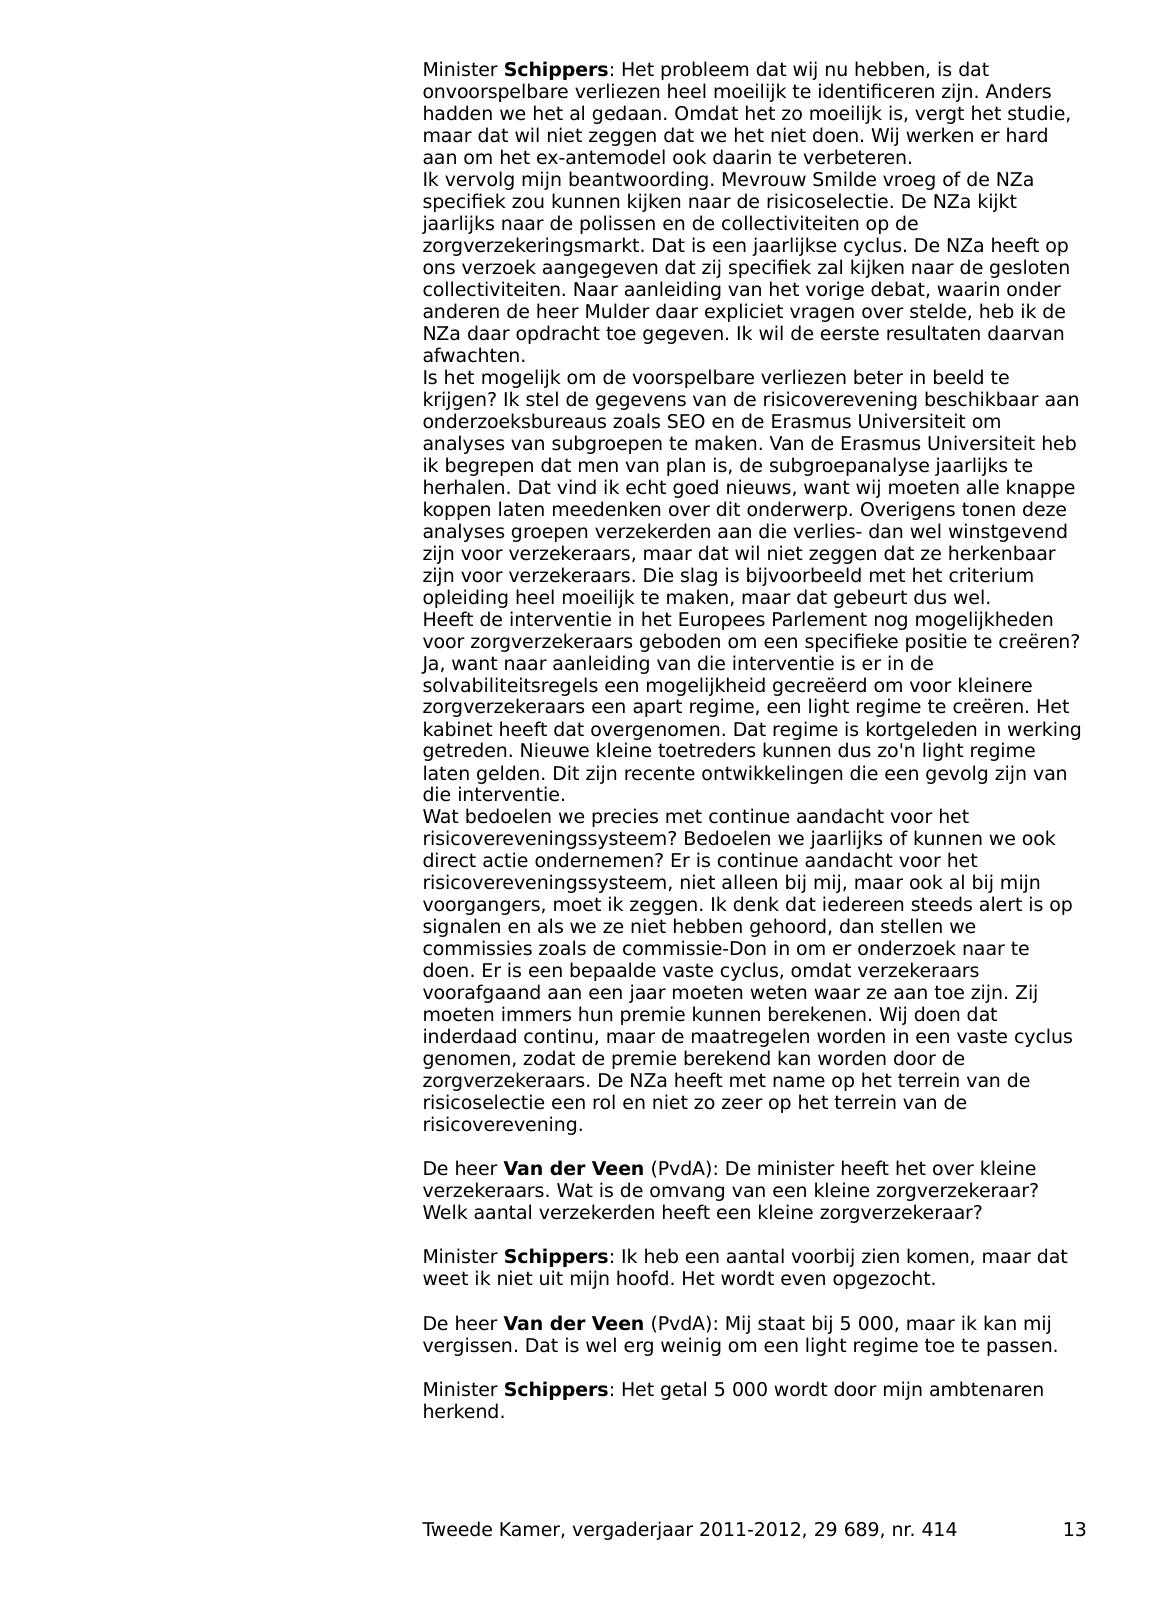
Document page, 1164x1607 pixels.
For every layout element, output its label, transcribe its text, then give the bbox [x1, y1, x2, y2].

text Minister Schippers: Ik heb een aantal voorbij zien komen, maar dat weet ik niet uit mijn hoofd. Het wordt even opgezocht. [422, 1246, 1087, 1290]
text Wat bedoelen we precies met continue aandacht voor het risicovereveningssysteem? Bedoelen we jaarlijks of kunnen we ook direct actie ondernemen? Er is continue aandacht voor het risicovereveningssysteem, niet alleen bij mij, maar ook al bij mijn voorgangers, moet ik zeggen. Ik denk dat iedereen steeds alert is op signalen en als we ze niet hebben gehoord, dan stellen we commissies zoals de commissie-Don in om er onderzoek naar te doen. Er is een bepaalde vaste cyclus, omdat verzekeraars voorafgaand aan een jaar moeten weten waar ze aan toe zijn. Zij moeten immers hun premie kunnen berekenen. Wij doen dat inderdaad continu, maar de maatregelen worden in een vaste cyclus genomen, zodat de premie berekend kan worden door de zorgverzekeraars. De NZa heeft met name op het terrein van de risicoselectie een rol en niet zo zeer op het terrein van de risicoverevening. [422, 806, 1087, 1136]
text De heer Van der Veen (PvdA): Mij staat bij 5 000, maar ik kan mij vergissen. Dat is wel erg weinig om een light regime toe te passen. [422, 1312, 1087, 1356]
text Ik vervolg mijn beantwoording. Mevrouw Smilde vroeg of de NZa specifiek zou kunnen kijken naar de risicoselectie. De NZa kijkt jaarlijks naar de polissen en de collectiviteiten op de zorgverzekeringsmarkt. Dat is een jaarlijkse cyclus. De NZa heeft op ons verzoek aangegeven dat zij specifiek zal kijken naar de gesloten collectiviteiten. Naar aanleiding van het vorige debat, waarin onder anderen de heer Mulder daar expliciet vragen over stelde, heb ik de NZa daar opdracht toe gegeven. Ik wil de eerste resultaten daarvan afwachten. [422, 169, 1087, 367]
text Heeft de interventie in het Europees Parlement nog mogelijkheden voor zorgverzekeraars geboden om een specifieke positie te creëren? Ja, want naar aanleiding van die interventie is er in de solvabiliteitsregels een mogelijkheid gecreëerd om voor kleinere zorgverzekeraars een apart regime, een light regime te creëren. Het kabinet heeft dat overgenomen. Dat regime is kortgeleden in werking getreden. Nieuwe kleine toetreders kunnen dus zo'n light regime laten gelden. Dit zijn recente ontwikkelingen die een gevolg zijn van die interventie. [422, 608, 1087, 806]
text De heer Van der Veen (PvdA): De minister heeft het over kleine verzekeraars. Wat is de omvang van een kleine zorgverzekeraar? Welk aantal verzekerden heeft een kleine zorgverzekeraar? [422, 1158, 1087, 1224]
text Is het mogelijk om de voorspelbare verliezen beter in beeld te krijgen? Ik stel de gegevens van de risicoverevening beschikbaar aan onderzoeksbureaus zoals SEO en de Erasmus Universiteit om analyses van subgroepen te maken. Van de Erasmus Universiteit heb ik begrepen dat men van plan is, de subgroepanalyse jaarlijks te herhalen. Dat vind ik echt goed nieuws, want wij moeten alle knappe koppen laten meedenken over dit onderwerp. Overigens tonen deze analyses groepen verzekerden aan die verlies- dan wel winstgevend zijn voor verzekeraars, maar dat wil niet zeggen dat ze herkenbaar zijn voor verzekeraars. Die slag is bijvoorbeeld met het criterium opleiding heel moeilijk te maken, maar dat gebeurt dus wel. [422, 367, 1087, 608]
text Minister Schippers: Het getal 5 000 wordt door mijn ambtenaren herkend. [422, 1379, 1087, 1423]
text Minister Schippers: Het probleem dat wij nu hebben, is dat onvoorspelbare verliezen heel moeilijk te identificeren zijn. Anders hadden we het al gedaan. Omdat het zo moeilijk is, vergt het studie, maar dat wil niet zeggen dat we het niet doen. Wij werken er hard aan om het ex-antemodel ook daarin te verbeteren. [422, 59, 1087, 169]
